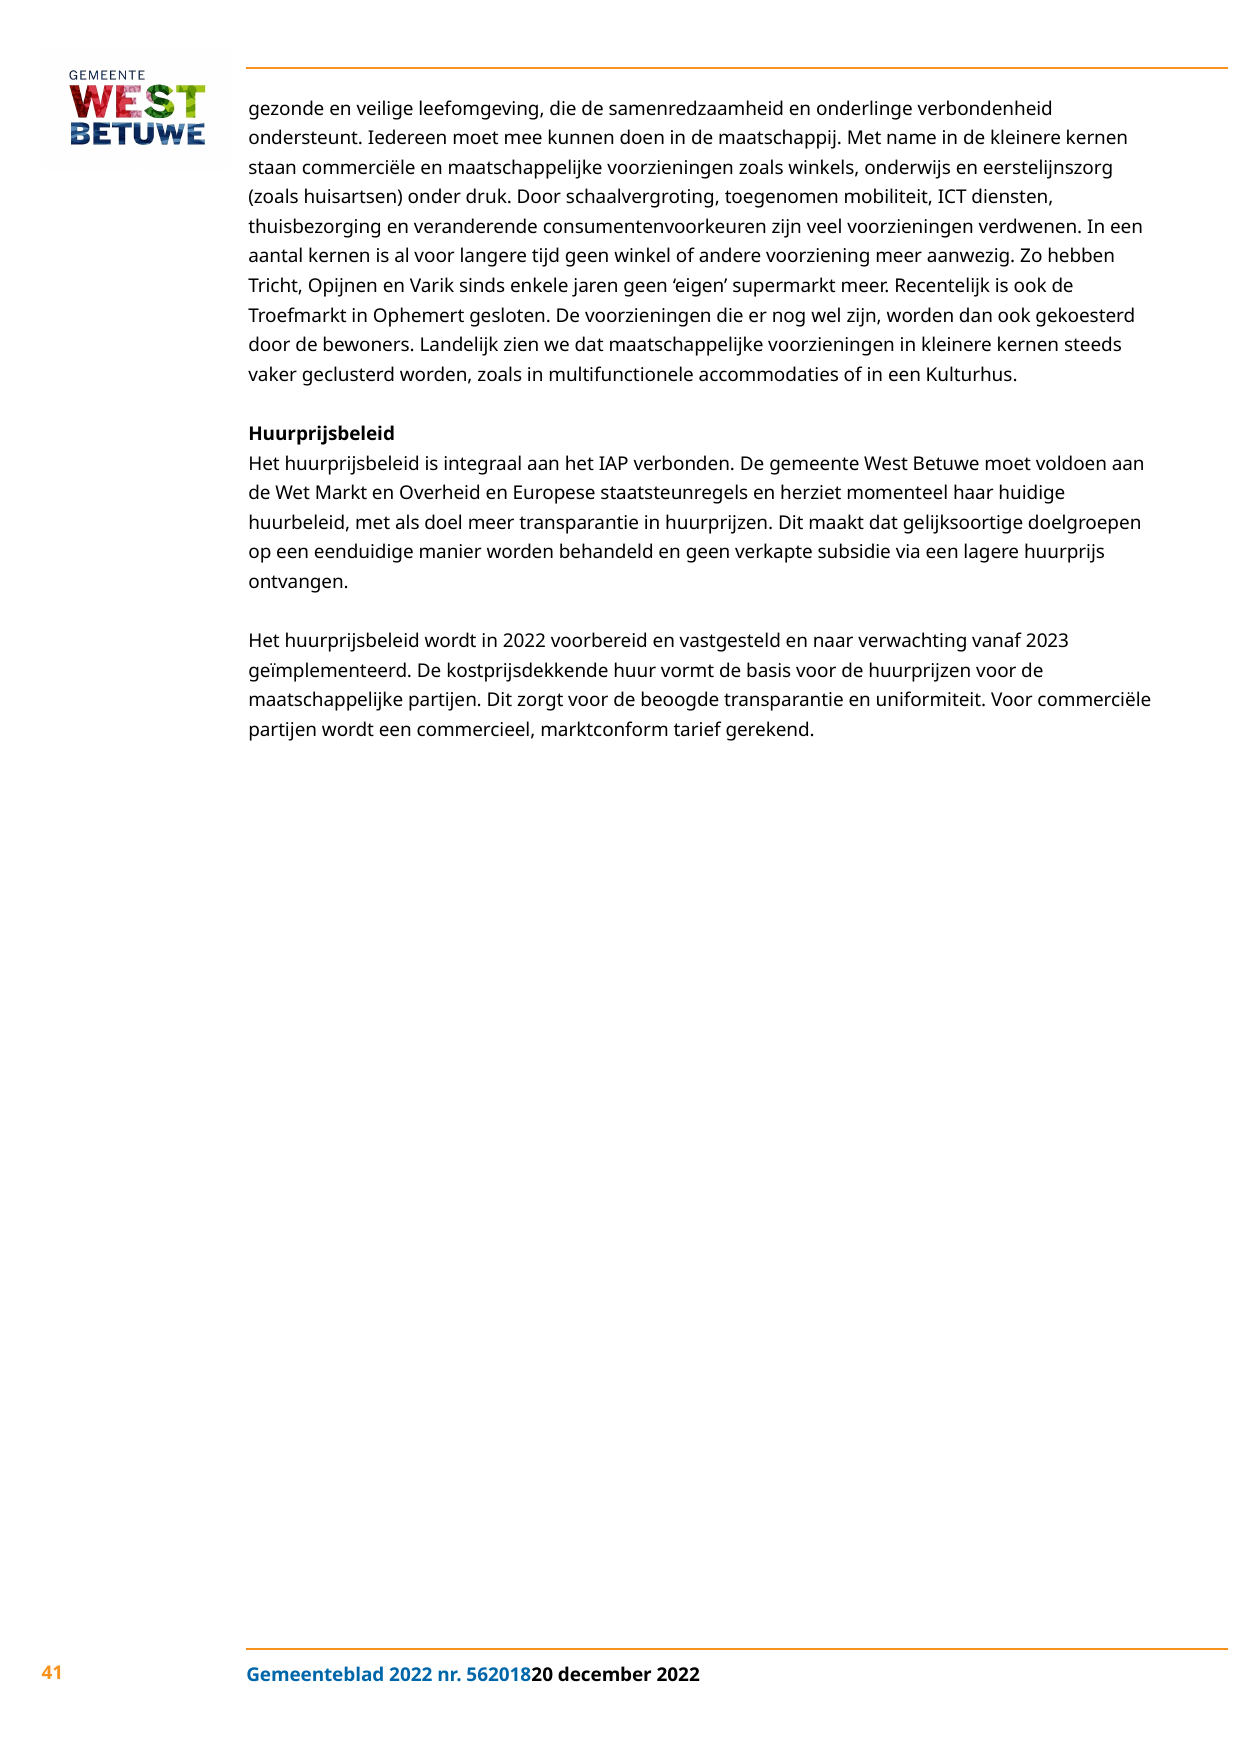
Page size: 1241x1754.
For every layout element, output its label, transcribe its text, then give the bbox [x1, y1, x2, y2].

text Huurprijsbeleid [248, 420, 1152, 446]
text Het huurprijsbeleid wordt in 2022 voorbereid en vastgesteld en naar verwachting vanaf 2023 geïmplementeerd. De kostprijsdekkende huur vormt de basis voor de huurprijzen voor de maatschappelijke partijen. Dit zorgt voor de beoogde transparantie en uniformiteit. Voor commerciële partijen wordt een commercieel, marktconform tarief gerekend. [248, 627, 1152, 742]
picture [41, 47, 231, 172]
text Het huurprijsbeleid is integraal aan het IAP verbonden. De gemeente West Betuwe moet voldoen aan de Wet Markt en Overheid en Europese staatsteunregels en herziet momenteel haar huidige huurbeleid, met als doel meer transparantie in huurprijzen. Dit maakt dat gelijksoortige doelgroepen op een eenduidige manier worden behandeld en geen verkapte subsidie via een lagere huurprijs ontvangen. [248, 450, 1152, 594]
text gezonde en veilige leefomgeving, die de samenredzaamheid en onderlinge verbondenheid ondersteunt. Iedereen moet mee kunnen doen in de maatschappij. Met name in de kleinere kernen staan commerciële en maatschappelijke voorzieningen zoals winkels, onderwijs en eerstelijnszorg (zoals huisartsen) onder druk. Door schaalvergroting, toegenomen mobiliteit, ICT diensten, thuisbezorging en veranderende consumentenvoorkeuren zijn veel voorzieningen verdwenen. In een aantal kernen is al voor langere tijd geen winkel of andere voorziening meer aanwezig. Zo hebben Tricht, Opijnen en Varik sinds enkele jaren geen ‘eigen’ supermarkt meer. Recentelijk is ook de Troefmarkt in Ophemert gesloten. De voorzieningen die er nog wel zijn, worden dan ook gekoesterd door de bewoners. Landelijk zien we dat maatschappelijke voorzieningen in kleinere kernen steeds vaker geclusterd worden, zoals in multifunctionele accommodaties of in een Kulturhus. [248, 95, 1152, 387]
